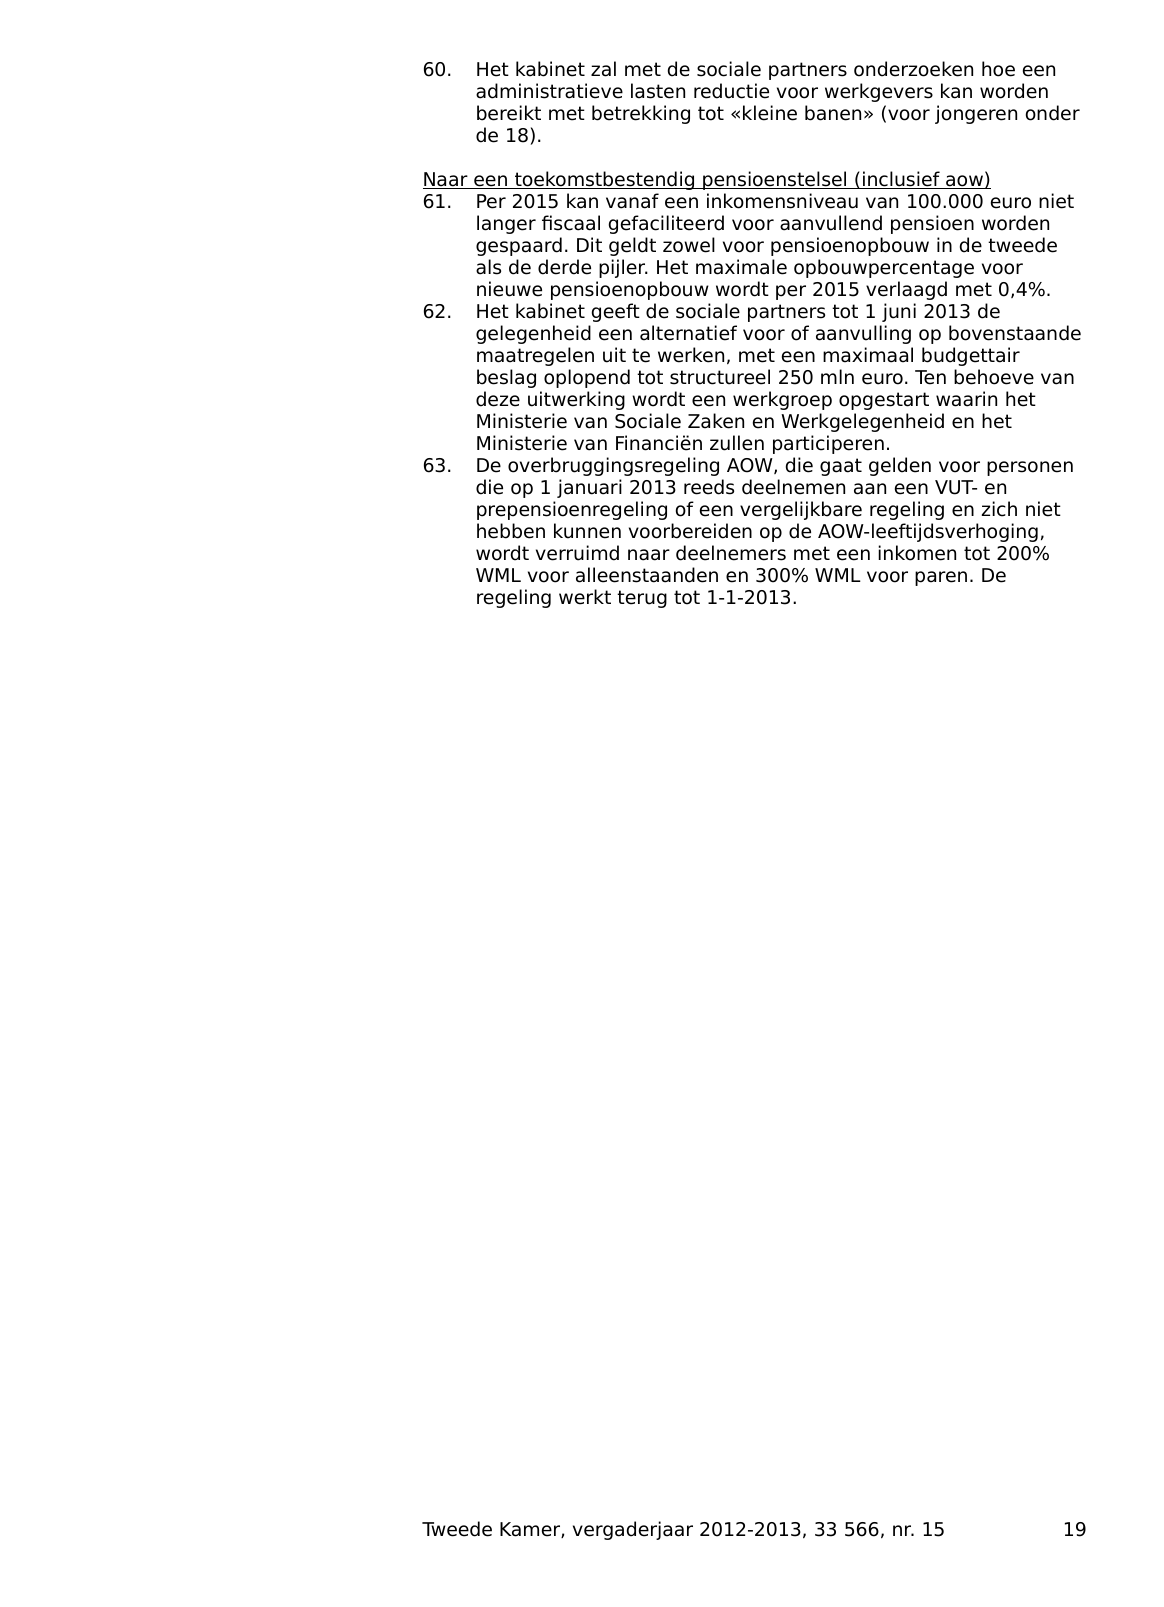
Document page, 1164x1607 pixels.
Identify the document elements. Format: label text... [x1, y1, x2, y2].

text 61. Per 2015 kan vanaf een inkomensniveau van 100.000 euro niet langer fiscaal gefaciliteerd voor aanvullend pensioen worden gespaard. Dit geldt zowel voor pensioenopbouw in de tweede als de derde pijler. Het maximale opbouwpercentage voor nieuwe pensioenopbouw wordt per 2015 verlaagd met 0,4%. [422, 191, 1087, 301]
text 62. Het kabinet geeft de sociale partners tot 1 juni 2013 de gelegenheid een alternatief voor of aanvulling op bovenstaande maatregelen uit te werken, met een maximaal budgettair beslag oplopend tot structureel 250 mln euro. Ten behoeve van deze uitwerking wordt een werkgroep opgestart waarin het Ministerie van Sociale Zaken en Werkgelegenheid en het Ministerie van Financiën zullen participeren. [422, 301, 1087, 455]
subtitle Naar een toekomstbestendig pensioenstelsel (inclusief aow) [422, 169, 1087, 191]
text 63. De overbruggingsregeling AOW, die gaat gelden voor personen die op 1 januari 2013 reeds deelnemen aan een VUT- en prepensioenregeling of een vergelijkbare regeling en zich niet hebben kunnen voorbereiden op de AOW-leeftijdsverhoging, wordt verruimd naar deelnemers met een inkomen tot 200% WML voor alleenstaanden en 300% WML voor paren. De regeling werkt terug tot 1-1-2013. [422, 455, 1087, 609]
text 60. Het kabinet zal met de sociale partners onderzoeken hoe een administratieve lasten reductie voor werkgevers kan worden bereikt met betrekking tot «kleine banen» (voor jongeren onder de 18). [422, 59, 1087, 147]
